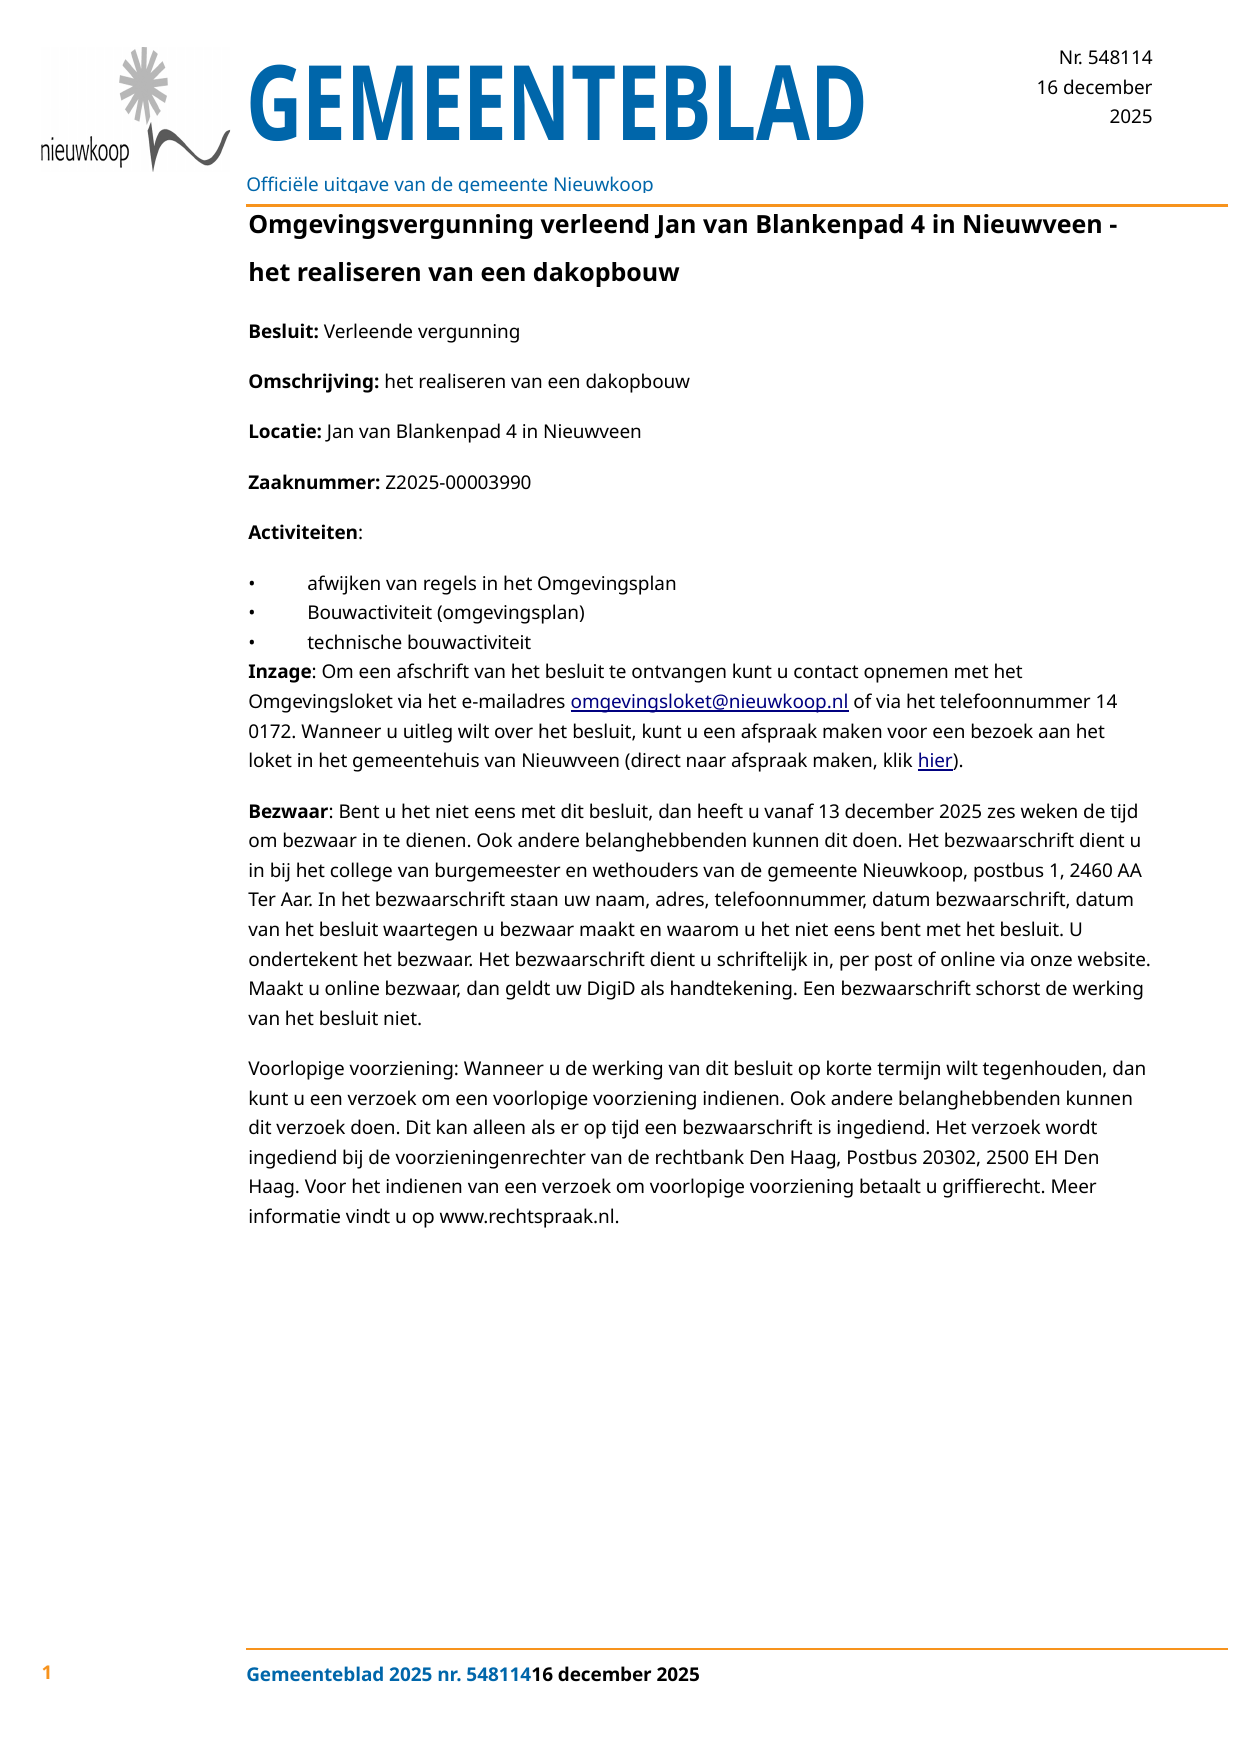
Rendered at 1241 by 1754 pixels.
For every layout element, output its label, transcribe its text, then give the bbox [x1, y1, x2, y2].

text Inzage: Om een afschrift van het besluit te ontvangen kunt u contact opnemen met het Omgevingsloket via het e-mailadres omgevingsloket@nieuwkoop.nl of via het telefoonnummer 14 0172. Wanneer u uitleg wilt over het besluit, kunt u een afspraak maken voor een bezoek aan het loket in het gemeentehuis van Nieuwveen (direct naar afspraak maken, klik hier). [248, 659, 1152, 773]
text Activiteiten: [248, 519, 1152, 545]
text Voorlopige voorziening: Wanneer u de werking van dit besluit op korte termijn wilt tegenhouden, dan kunt u een verzoek om een voorlopige voorziening indienen. Ook andere belanghebbenden kunnen dit verzoek doen. Dit kan alleen als er op tijd een bezwaarschrift is ingediend. Het verzoek wordt ingediend bij de voorzieningenrechter van de rechtbank Den Haag, Postbus 20302, 2500 EH Den Haag. Voor het indienen van een verzoek om voorlopige voorziening betaalt u griffierecht. Meer informatie vindt u op www.rechtspraak.nl. [248, 1055, 1152, 1229]
list technische bouwactiviteit [248, 629, 1152, 655]
text Locatie: Jan van Blankenpad 4 in Nieuwveen [248, 419, 1152, 444]
text Zaaknummer: Z2025-00003990 [248, 469, 1152, 495]
text Besluit: Verleende vergunning [248, 318, 1152, 344]
text Bezwaar: Bent u het niet eens met dit besluit, dan heeft u vanaf 13 december 2025 zes weken de tijd om bezwaar in te dienen. Ook andere belanghebbenden kunnen dit doen. Het bezwaarschrift dient u in bij het college van burgemeester en wethouders van de gemeente Nieuwkoop, postbus 1, 2460 AA Ter Aar. In het bezwaarschrift staan uw naam, adres, telefoonnummer, datum bezwaarschrift, datum van het besluit waartegen u bezwaar maakt en waarom u het niet eens bent met het besluit. U ondertekent het bezwaar. Het bezwaarschrift dient u schriftelijk in, per post of online via onze website. Maakt u online bezwaar, dan geldt uw DigiD als handtekening. Een bezwaarschrift schorst de werking van het besluit niet. [248, 798, 1152, 1031]
text Omschrijving: het realiseren van een dakopbouw [248, 368, 1152, 394]
text Omgevingsvergunning verleend Jan van Blankenpad 4 in Nieuwveen - het realiseren van een dakopbouw [248, 207, 1152, 288]
list Bouwactiviteit (omgevingsplan) [248, 599, 1152, 625]
picture [41, 47, 231, 172]
list afwijken van regels in het Omgevingsplan [248, 570, 1152, 596]
